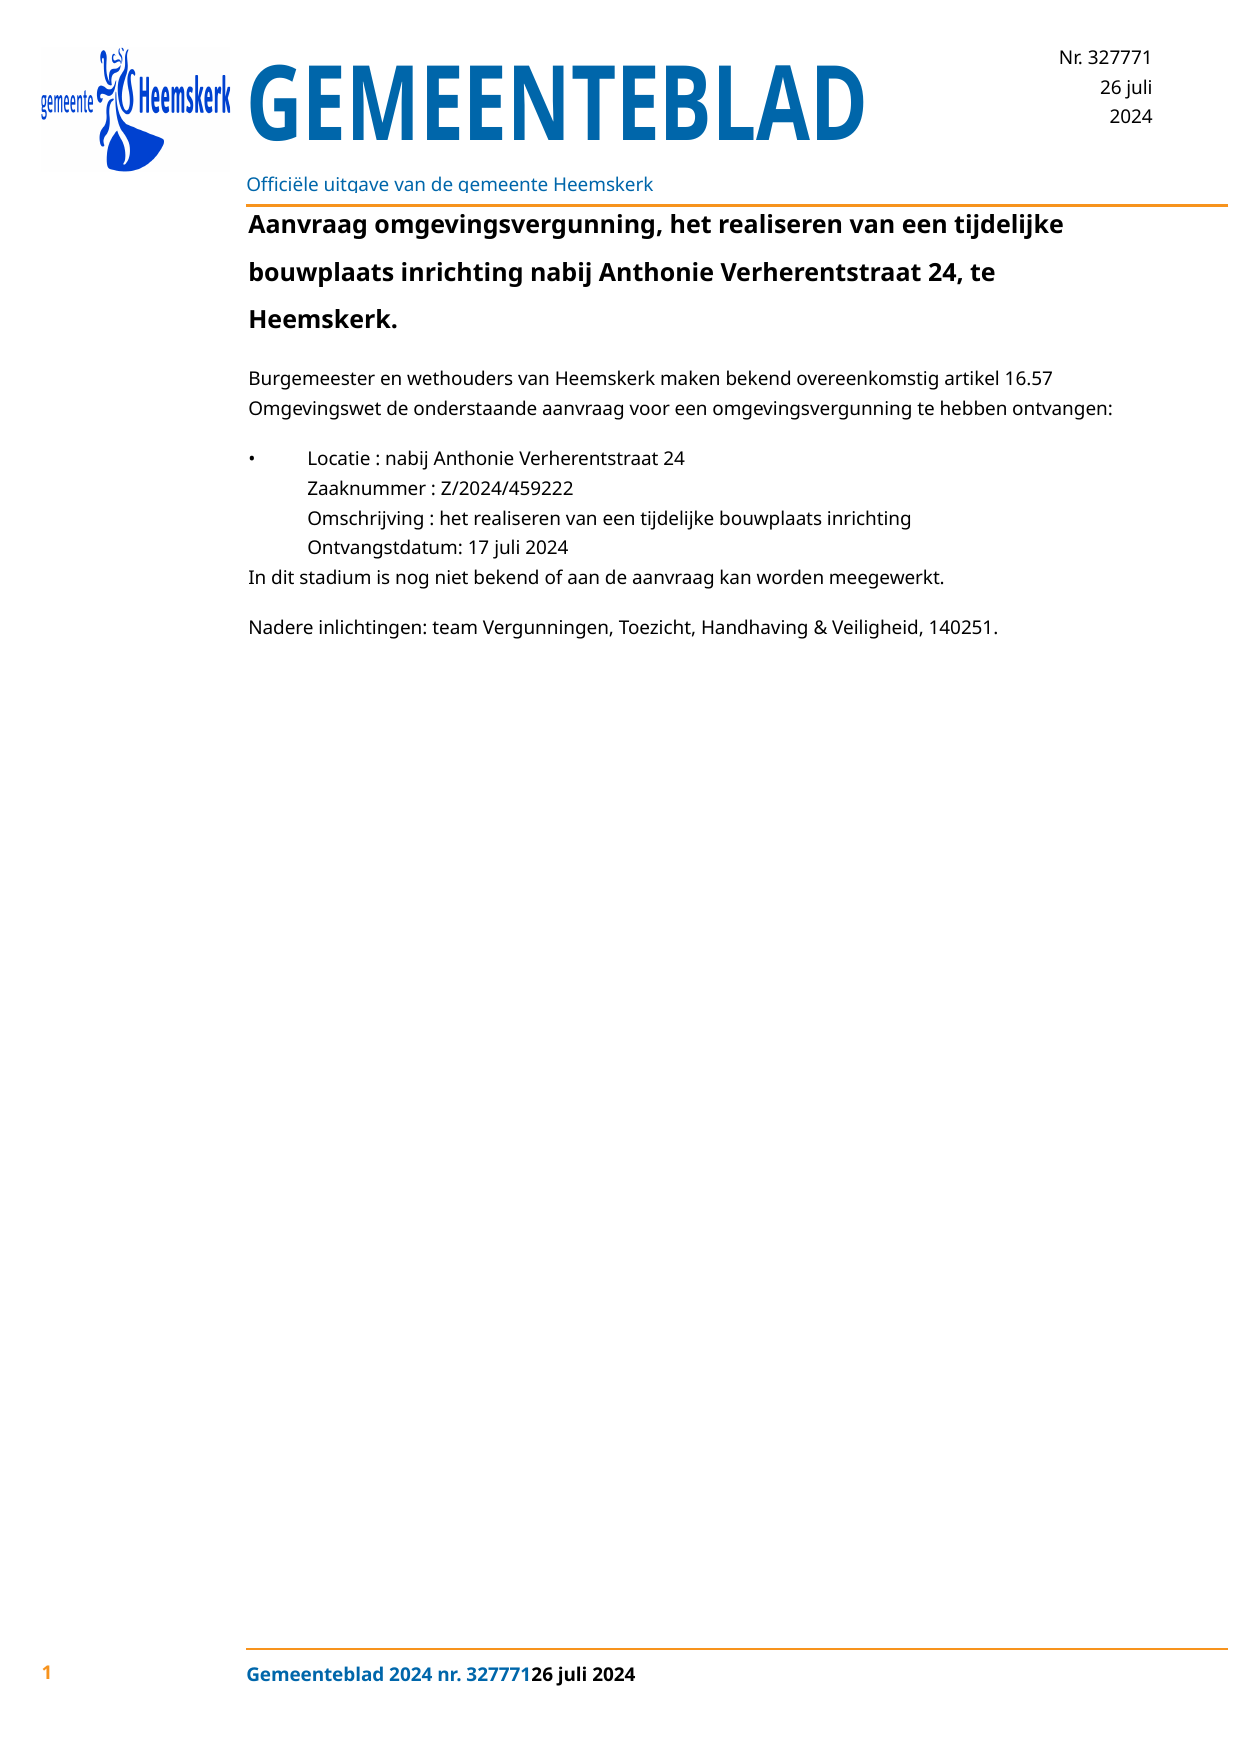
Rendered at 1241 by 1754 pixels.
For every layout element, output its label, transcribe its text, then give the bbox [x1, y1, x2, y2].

text Aanvraag omgevingsvergunning, het realiseren van een tijdelijke bouwplaats inrichting nabij Anthonie Verherentstraat 24, te Heemskerk. [248, 207, 1152, 336]
text Burgemeester en wethouders van Heemskerk maken bekend overeenkomstig artikel 16.57 Omgevingswet de onderstaande aanvraag voor een omgevingsvergunning te hebben ontvangen: [248, 366, 1152, 421]
text In dit stadium is nog niet bekend of aan de aanvraag kan worden meegewerkt. [248, 564, 1152, 589]
list Locatie : nabij Anthonie Verherentstraat 24 [248, 446, 1152, 471]
text Nadere inlichtingen: team Vergunningen, Toezicht, Handhaving & Veiligheid, 140251. [248, 614, 1152, 640]
picture [41, 47, 231, 172]
list Ontvangstdatum: 17 juli 2024 [248, 534, 1152, 560]
list Zaaknummer : Z/2024/459222 [248, 475, 1152, 501]
list Omschrijving : het realiseren van een tijdelijke bouwplaats inrichting [248, 505, 1152, 530]
